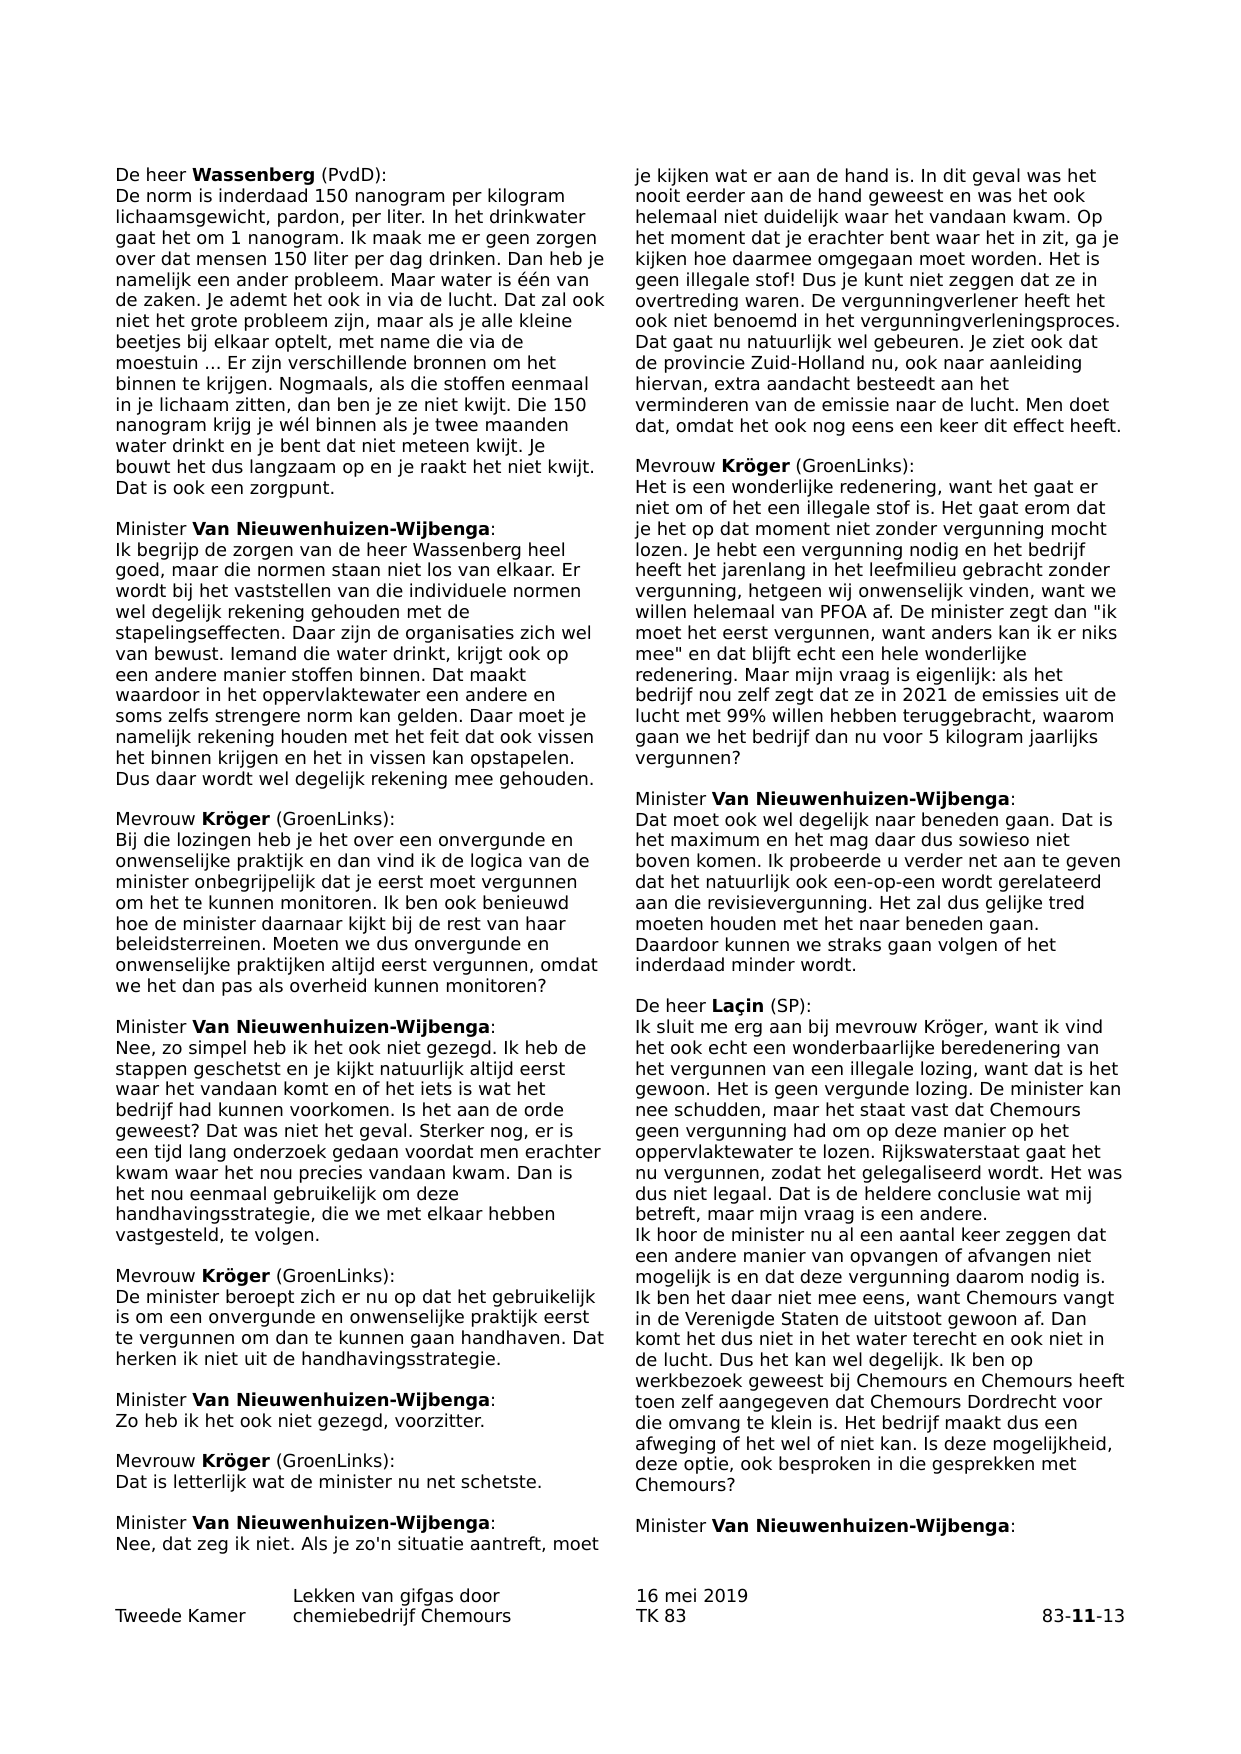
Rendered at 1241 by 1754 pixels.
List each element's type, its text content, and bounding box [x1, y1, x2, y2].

text De heer Laçin (SP): [635, 996, 1125, 1017]
text Dat moet ook wel degelijk naar beneden gaan. Dat is het maximum en het mag daar dus sowieso niet boven komen. Ik probeerde u verder net aan te geven dat het natuurlijk ook een-op-een wordt gerelateerd aan die revisievergunning. Het zal dus gelijke tred moeten houden met het naar beneden gaan. Daardoor kunnen we straks gaan volgen of het inderdaad minder wordt. [635, 809, 1125, 976]
text je kijken wat er aan de hand is. In dit geval was het nooit eerder aan de hand geweest en was het ook helemaal niet duidelijk waar het vandaan kwam. Op het moment dat je erachter bent waar het in zit, ga je kijken hoe daarmee omgegaan moet worden. Het is geen illegale stof! Dus je kunt niet zeggen dat ze in overtreding waren. De vergunningverlener heeft het ook niet benoemd in het vergunningverleningsproces. Dat gaat nu natuurlijk wel gebeuren. Je ziet ook dat de provincie Zuid-Holland nu, ook naar aanleiding hiervan, extra aandacht besteedt aan het verminderen van de emissie naar de lucht. Men doet dat, omdat het ook nog eens een keer dit effect heeft. [635, 165, 1125, 436]
text Minister Van Nieuwenhuizen-Wijbenga: [115, 1513, 605, 1534]
text Minister Van Nieuwenhuizen-Wijbenga: [115, 1017, 605, 1037]
text Ik hoor de minister nu al een aantal keer zeggen dat een andere manier van opvangen of afvangen niet mogelijk is en dat deze vergunning daarom nodig is. Ik ben het daar niet mee eens, want Chemours vangt in de Verenigde Staten de uitstoot gewoon af. Dan komt het dus niet in het water terecht en ook niet in de lucht. Dus het kan wel degelijk. Ik ben op werkbezoek geweest bij Chemours en Chemours heeft toen zelf aangegeven dat Chemours Dordrecht voor die omvang te klein is. Het bedrijf maakt dus een afweging of het wel of niet kan. Is deze mogelijkheid, deze optie, ook besproken in die gesprekken met Chemours? [635, 1225, 1125, 1496]
text Minister Van Nieuwenhuizen-Wijbenga: [115, 518, 605, 539]
text Ik sluit me erg aan bij mevrouw Kröger, want ik vind het ook echt een wonderbaarlijke beredenering van het vergunnen van een illegale lozing, want dat is het gewoon. Het is geen vergunde lozing. De minister kan nee schudden, maar het staat vast dat Chemours geen vergunning had om op deze manier op het oppervlaktewater te lozen. Rijkswaterstaat gaat het nu vergunnen, zodat het gelegaliseerd wordt. Het was dus niet legaal. Dat is de heldere conclusie wat mij betreft, maar mijn vraag is een andere. [635, 1017, 1125, 1225]
text De heer Wassenberg (PvdD): [115, 165, 605, 186]
text De norm is inderdaad 150 nanogram per kilogram lichaamsgewicht, pardon, per liter. In het drinkwater gaat het om 1 nanogram. Ik maak me er geen zorgen over dat mensen 150 liter per dag drinken. Dan heb je namelijk een ander probleem. Maar water is één van de zaken. Je ademt het ook in via de lucht. Dat zal ook niet het grote probleem zijn, maar als je alle kleine beetjes bij elkaar optelt, met name die via de moestuin ... Er zijn verschillende bronnen om het binnen te krijgen. Nogmaals, als die stoffen eenmaal in je lichaam zitten, dan ben je ze niet kwijt. Die 150 nanogram krijg je wél binnen als je twee maanden water drinkt en je bent dat niet meteen kwijt. Je bouwt het dus langzaam op en je raakt het niet kwijt. Dat is ook een zorgpunt. [115, 186, 605, 498]
text Nee, zo simpel heb ik het ook niet gezegd. Ik heb de stappen geschetst en je kijkt natuurlijk altijd eerst waar het vandaan komt en of het iets is wat het bedrijf had kunnen voorkomen. Is het aan de orde geweest? Dat was niet het geval. Sterker nog, er is een tijd lang onderzoek gedaan voordat men erachter kwam waar het nou precies vandaan kwam. Dan is het nou eenmaal gebruikelijk om deze handhavingsstrategie, die we met elkaar hebben vastgesteld, te volgen. [115, 1037, 605, 1246]
text Mevrouw Kröger (GroenLinks): [115, 809, 605, 830]
text Nee, dat zeg ik niet. Als je zo'n situatie aantreft, moet [115, 1534, 605, 1554]
text Mevrouw Kröger (GroenLinks): [115, 1266, 605, 1286]
text Bij die lozingen heb je het over een onvergunde en onwenselijke praktijk en dan vind ik de logica van de minister onbegrijpelijk dat je eerst moet vergunnen om het te kunnen monitoren. Ik ben ook benieuwd hoe de minister daarnaar kijkt bij de rest van haar beleidsterreinen. Moeten we dus onvergunde en onwenselijke praktijken altijd eerst vergunnen, omdat we het dan pas als overheid kunnen monitoren? [115, 830, 605, 997]
text Minister Van Nieuwenhuizen-Wijbenga: [635, 1516, 1125, 1537]
text Mevrouw Kröger (GroenLinks): [115, 1451, 605, 1472]
text Dat is letterlijk wat de minister nu net schetste. [115, 1472, 605, 1493]
text Mevrouw Kröger (GroenLinks): [635, 456, 1125, 477]
text Het is een wonderlijke redenering, want het gaat er niet om of het een illegale stof is. Het gaat erom dat je het op dat moment niet zonder vergunning mocht lozen. Je hebt een vergunning nodig en het bedrijf heeft het jarenlang in het leefmilieu gebracht zonder vergunning, hetgeen wij onwenselijk vinden, want we willen helemaal van PFOA af. De minister zegt dan "ik moet het eerst vergunnen, want anders kan ik er niks mee" en dat blijft echt een hele wonderlijke redenering. Maar mijn vraag is eigenlijk: als het bedrijf nou zelf zegt dat ze in 2021 de emissies uit de lucht met 99% willen hebben teruggebracht, waarom gaan we het bedrijf dan nu voor 5 kilogram jaarlijks vergunnen? [635, 477, 1125, 768]
text Minister Van Nieuwenhuizen-Wijbenga: [635, 788, 1125, 809]
text Ik begrijp de zorgen van de heer Wassenberg heel goed, maar die normen staan niet los van elkaar. Er wordt bij het vaststellen van die individuele normen wel degelijk rekening gehouden met de stapelingseffecten. Daar zijn de organisaties zich wel van bewust. Iemand die water drinkt, krijgt ook op een andere manier stoffen binnen. Dat maakt waardoor in het oppervlaktewater een andere en soms zelfs strengere norm kan gelden. Daar moet je namelijk rekening houden met het feit dat ook vissen het binnen krijgen en het in vissen kan opstapelen. Dus daar wordt wel degelijk rekening mee gehouden. [115, 539, 605, 789]
text Minister Van Nieuwenhuizen-Wijbenga: [115, 1390, 605, 1411]
text Zo heb ik het ook niet gezegd, voorzitter. [115, 1411, 605, 1431]
text De minister beroept zich er nu op dat het gebruikelijk is om een onvergunde en onwenselijke praktijk eerst te vergunnen om dan te kunnen gaan handhaven. Dat herken ik niet uit de handhavingsstrategie. [115, 1286, 605, 1370]
